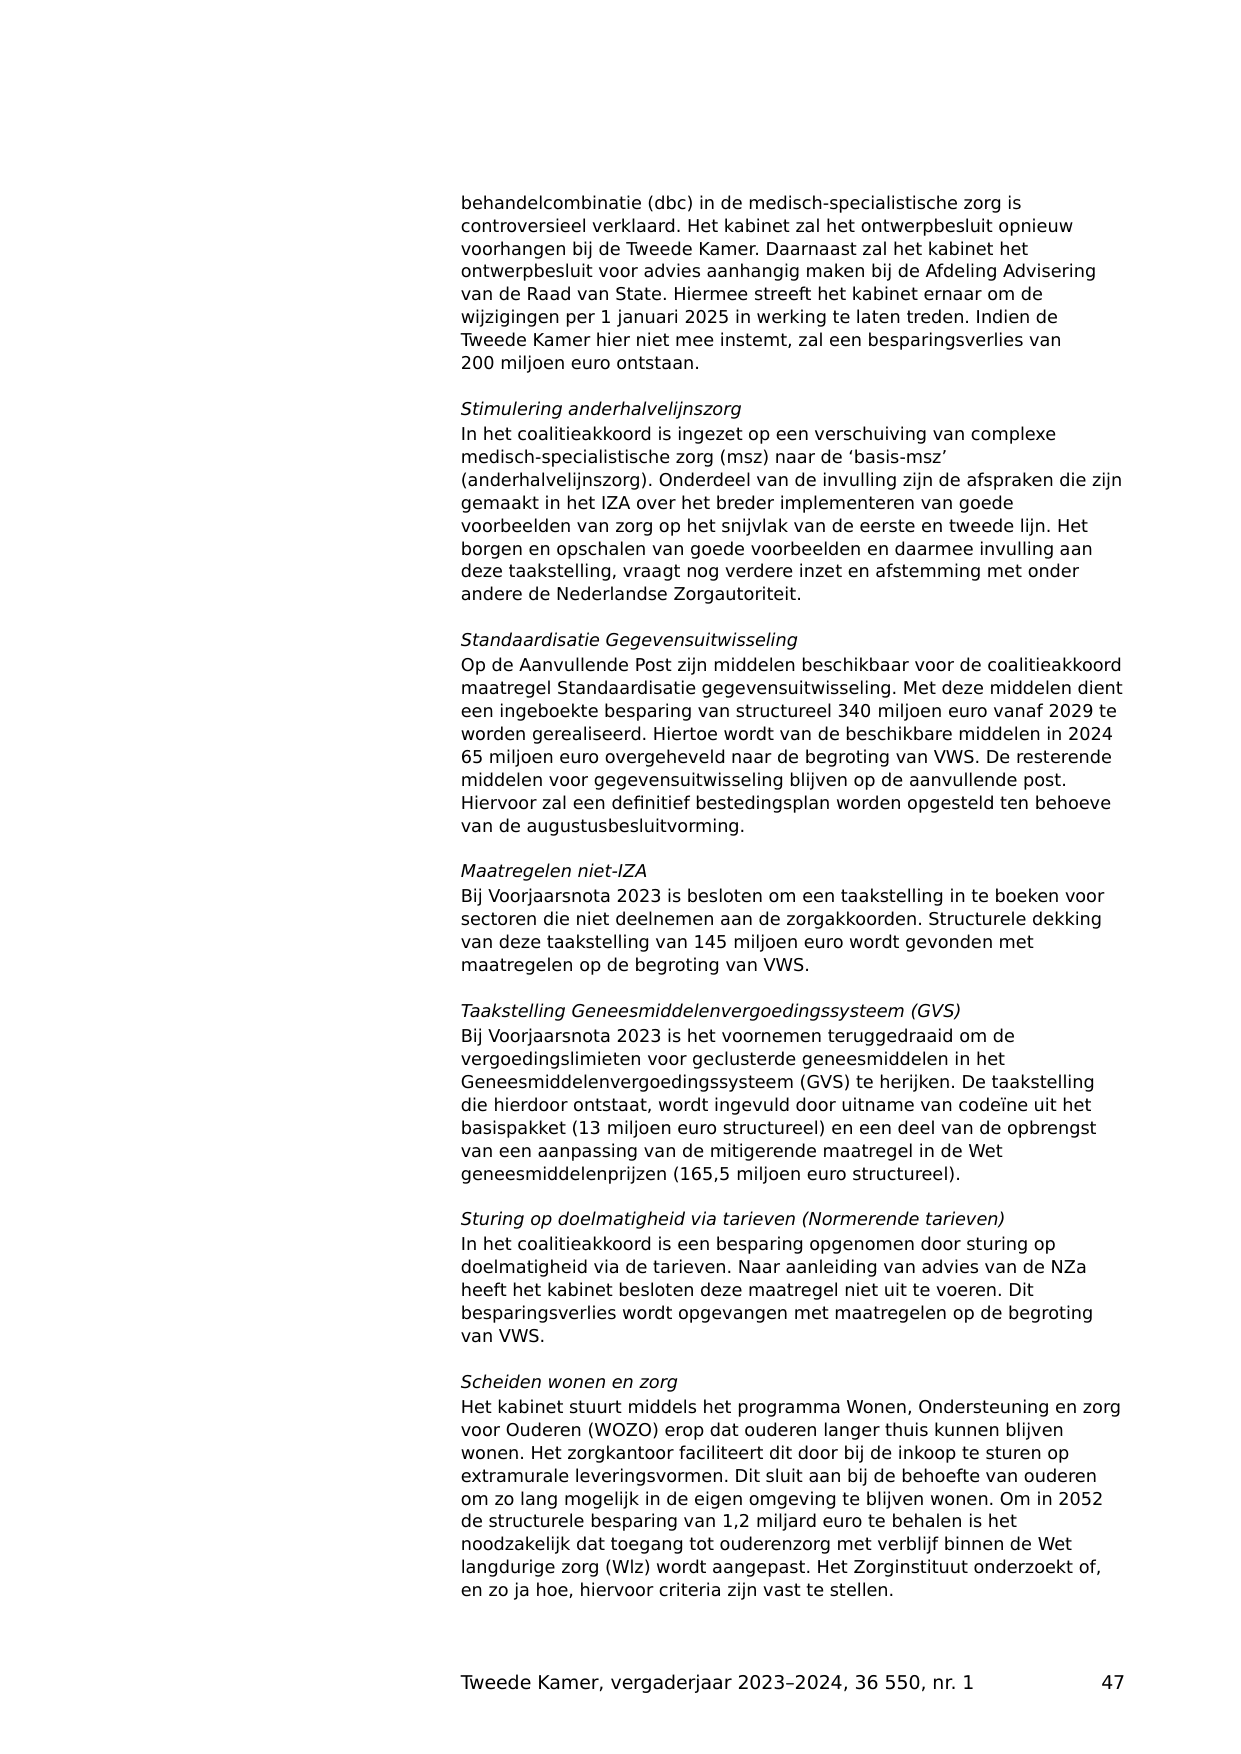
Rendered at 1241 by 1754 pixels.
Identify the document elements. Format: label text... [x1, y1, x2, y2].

text Stimulering anderhalvelijnszorg [461, 397, 1125, 420]
text In het coalitieakkoord is een besparing opgenomen door sturing op doelmatigheid via de tarieven. Naar aanleiding van advies van de NZa heeft het kabinet besloten deze maatregel niet uit te voeren. Dit besparingsverlies wordt opgevangen met maatregelen op de begroting van VWS. [461, 1232, 1125, 1347]
text Standaardisatie Gegevensuitwisseling [461, 628, 1125, 651]
text Sturing op doelmatigheid via tarieven (Normerende tarieven) [461, 1207, 1125, 1230]
text Bij Voorjaarsnota 2023 is besloten om een taakstelling in te boeken voor sectoren die niet deelnemen aan de zorgakkoorden. Structurele dekking van deze taakstelling van 145 miljoen euro wordt gevonden met maatregelen op de begroting van VWS. [461, 884, 1125, 976]
text Scheiden wonen en zorg [461, 1370, 1125, 1393]
text Het kabinet stuurt middels het programma Wonen, Ondersteuning en zorg voor Ouderen (WOZO) erop dat ouderen langer thuis kunnen blijven wonen. Het zorgkantoor faciliteert dit door bij de inkoop te sturen op extramurale leveringsvormen. Dit sluit aan bij de behoefte van ouderen om zo lang mogelijk in de eigen omgeving te blijven wonen. Om in 2052 de structurele besparing van 1,2 miljard euro te behalen is het noodzakelijk dat toegang tot ouderenzorg met verblijf binnen de Wet langdurige zorg (Wlz) wordt aangepast. Het Zorginstituut onderzoekt of, en zo ja hoe, hiervoor criteria zijn vast te stellen. [461, 1395, 1125, 1601]
text Op de Aanvullende Post zijn middelen beschikbaar voor de coalitieakkoord maatregel Standaardisatie gegevensuitwisseling. Met deze middelen dient een ingeboekte besparing van structureel 340 miljoen euro vanaf 2029 te worden gerealiseerd. Hiertoe wordt van de beschikbare middelen in 2024 65 miljoen euro overgeheveld naar de begroting van VWS. De resterende middelen voor gegevensuitwisseling blijven op de aanvullende post. Hiervoor zal een definitief bestedingsplan worden opgesteld ten behoeve van de augustusbesluitvorming. [461, 653, 1125, 837]
text Taakstelling Geneesmiddelenvergoedingssysteem (GVS) [461, 999, 1125, 1022]
text In het coalitieakkoord is ingezet op een verschuiving van complexe medisch-specialistische zorg (msz) naar de ‘basis-msz’ (anderhalvelijnszorg). Onderdeel van de invulling zijn de afspraken die zijn gemaakt in het IZA over het breder implementeren van goede voorbeelden van zorg op het snijvlak van de eerste en tweede lijn. Het borgen en opschalen van goede voorbeelden en daarmee invulling aan deze taakstelling, vraagt nog verdere inzet en afstemming met onder andere de Nederlandse Zorgautoriteit. [461, 422, 1125, 605]
text behandelcombinatie (dbc) in de medisch-specialistische zorg is controversieel verklaard. Het kabinet zal het ontwerpbesluit opnieuw voorhangen bij de Tweede Kamer. Daarnaast zal het kabinet het ontwerpbesluit voor advies aanhangig maken bij de Afdeling Advisering van de Raad van State. Hiermee streeft het kabinet ernaar om de wijzigingen per 1 januari 2025 in werking te laten treden. Indien de Tweede Kamer hier niet mee instemt, zal een besparingsverlies van 200 miljoen euro ontstaan. [461, 191, 1125, 374]
text Maatregelen niet-IZA [461, 859, 1125, 882]
text Bij Voorjaarsnota 2023 is het voornemen teruggedraaid om de vergoedingslimieten voor geclusterde geneesmiddelen in het Geneesmiddelenvergoedingssysteem (GVS) te herijken. De taakstelling die hierdoor ontstaat, wordt ingevuld door uitname van codeïne uit het basispakket (13 miljoen euro structureel) en een deel van de opbrengst van een aanpassing van de mitigerende maatregel in de Wet geneesmiddelenprijzen (165,5 miljoen euro structureel). [461, 1024, 1125, 1184]
